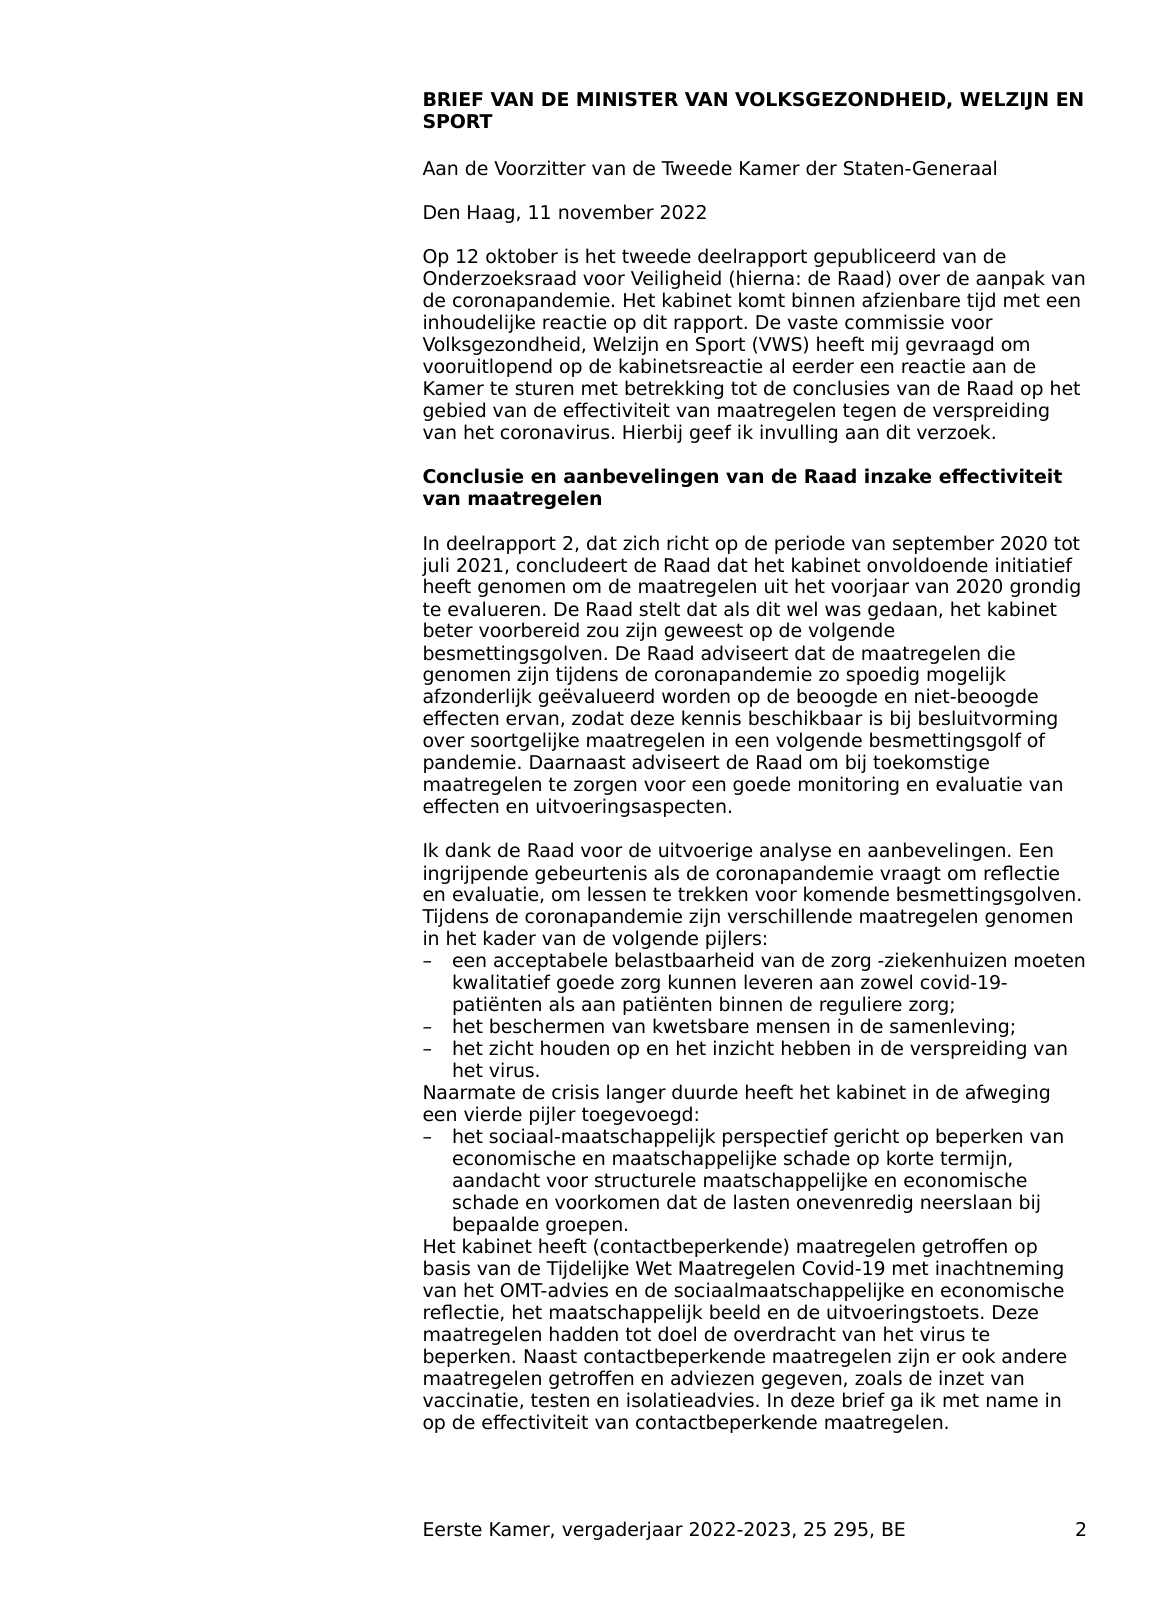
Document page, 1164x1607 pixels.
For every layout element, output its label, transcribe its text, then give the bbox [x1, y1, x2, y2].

text Ik dank de Raad voor de uitvoerige analyse en aanbevelingen. Een ingrijpende gebeurtenis als de coronapandemie vraagt om reflectie en evaluatie, om lessen te trekken voor komende besmettingsgolven. Tijdens de coronapandemie zijn verschillende maatregelen genomen in het kader van de volgende pijlers: [422, 840, 1087, 950]
text Den Haag, 11 november 2022 [422, 202, 1087, 224]
text – het zicht houden op en het inzicht hebben in de verspreiding van het virus. [422, 1038, 1087, 1082]
text Naarmate de crisis langer duurde heeft het kabinet in de afweging een vierde pijler toegevoegd: [422, 1082, 1087, 1126]
text Het kabinet heeft (contactbeperkende) maatregelen getroffen op basis van de Tijdelijke Wet Maatregelen Covid-19 met inachtneming van het OMT-advies en de sociaalmaatschappelijke en economische reflectie, het maatschappelijk beeld en de uitvoeringstoets. Deze maatregelen hadden tot doel de overdracht van het virus te beperken. Naast contactbeperkende maatregelen zijn er ook andere maatregelen getroffen en adviezen gegeven, zoals de inzet van vaccinatie, testen en isolatieadvies. In deze brief ga ik met name in op de effectiviteit van contactbeperkende maatregelen. [422, 1236, 1087, 1434]
subtitle BRIEF VAN DE MINISTER VAN VOLKSGEZONDHEID, WELZIJN EN SPORT [422, 89, 1087, 133]
subtitle Conclusie en aanbevelingen van de Raad inzake effectiviteit van maatregelen [422, 466, 1087, 510]
text – het beschermen van kwetsbare mensen in de samenleving; [422, 1016, 1087, 1038]
text – het sociaal-maatschappelijk perspectief gericht op beperken van economische en maatschappelijke schade op korte termijn, aandacht voor structurele maatschappelijke en economische schade en voorkomen dat de lasten onevenredig neerslaan bij bepaalde groepen. [422, 1126, 1087, 1236]
text Op 12 oktober is het tweede deelrapport gepubliceerd van de Onderzoeksraad voor Veiligheid (hierna: de Raad) over de aanpak van de coronapandemie. Het kabinet komt binnen afzienbare tijd met een inhoudelijke reactie op dit rapport. De vaste commissie voor Volksgezondheid, Welzijn en Sport (VWS) heeft mij gevraagd om vooruitlopend op de kabinetsreactie al eerder een reactie aan de Kamer te sturen met betrekking tot de conclusies van de Raad op het gebied van de effectiviteit van maatregelen tegen de verspreiding van het coronavirus. Hierbij geef ik invulling aan dit verzoek. [422, 246, 1087, 444]
text Aan de Voorzitter van de Tweede Kamer der Staten-Generaal [422, 158, 1087, 180]
text – een acceptabele belastbaarheid van de zorg -ziekenhuizen moeten kwalitatief goede zorg kunnen leveren aan zowel covid-19-patiënten als aan patiënten binnen de reguliere zorg; [422, 950, 1087, 1016]
text In deelrapport 2, dat zich richt op de periode van september 2020 tot juli 2021, concludeert de Raad dat het kabinet onvoldoende initiatief heeft genomen om de maatregelen uit het voorjaar van 2020 grondig te evalueren. De Raad stelt dat als dit wel was gedaan, het kabinet beter voorbereid zou zijn geweest op de volgende besmettingsgolven. De Raad adviseert dat de maatregelen die genomen zijn tijdens de coronapandemie zo spoedig mogelijk afzonderlijk geëvalueerd worden op de beoogde en niet-beoogde effecten ervan, zodat deze kennis beschikbaar is bij besluitvorming over soortgelijke maatregelen in een volgende besmettingsgolf of pandemie. Daarnaast adviseert de Raad om bij toekomstige maatregelen te zorgen voor een goede monitoring en evaluatie van effecten en uitvoeringsaspecten. [422, 532, 1087, 818]
